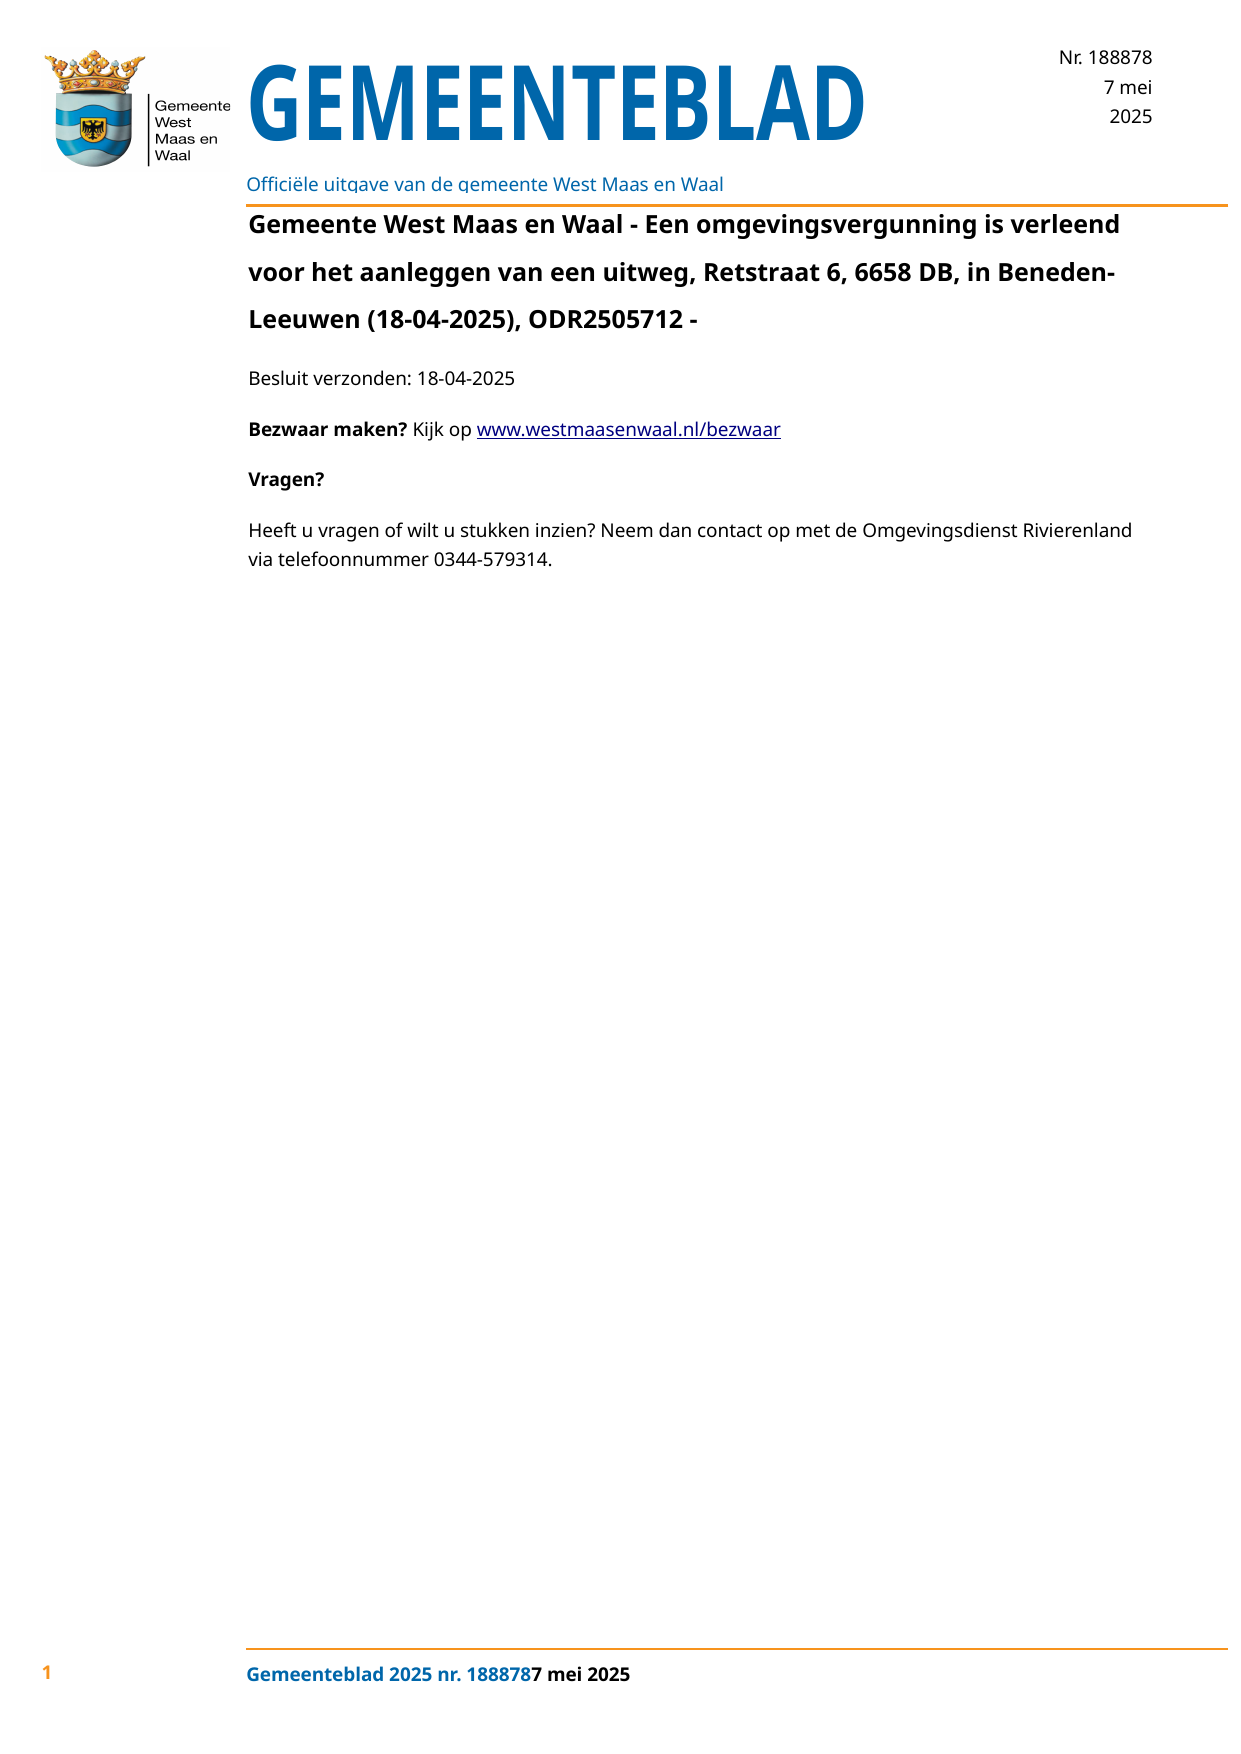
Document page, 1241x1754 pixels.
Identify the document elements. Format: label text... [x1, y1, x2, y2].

text Gemeente West Maas en Waal - Een omgevingsvergunning is verleend voor het aanleggen van een uitweg, Retstraat 6, 6658 DB, in Beneden-Leeuwen (18-04-2025), ODR2505712 - [248, 207, 1152, 336]
picture [41, 47, 231, 172]
text Heeft u vragen of wilt u stukken inzien? Neem dan contact op met de Omgevingsdienst Rivierenland via telefoonnummer 0344-579314. [248, 517, 1152, 572]
text Vragen? [248, 466, 1152, 492]
text Bezwaar maken? Kijk op www.westmaasenwaal.nl/bezwaar [248, 416, 1152, 442]
text Besluit verzonden: 18-04-2025 [248, 366, 1152, 391]
